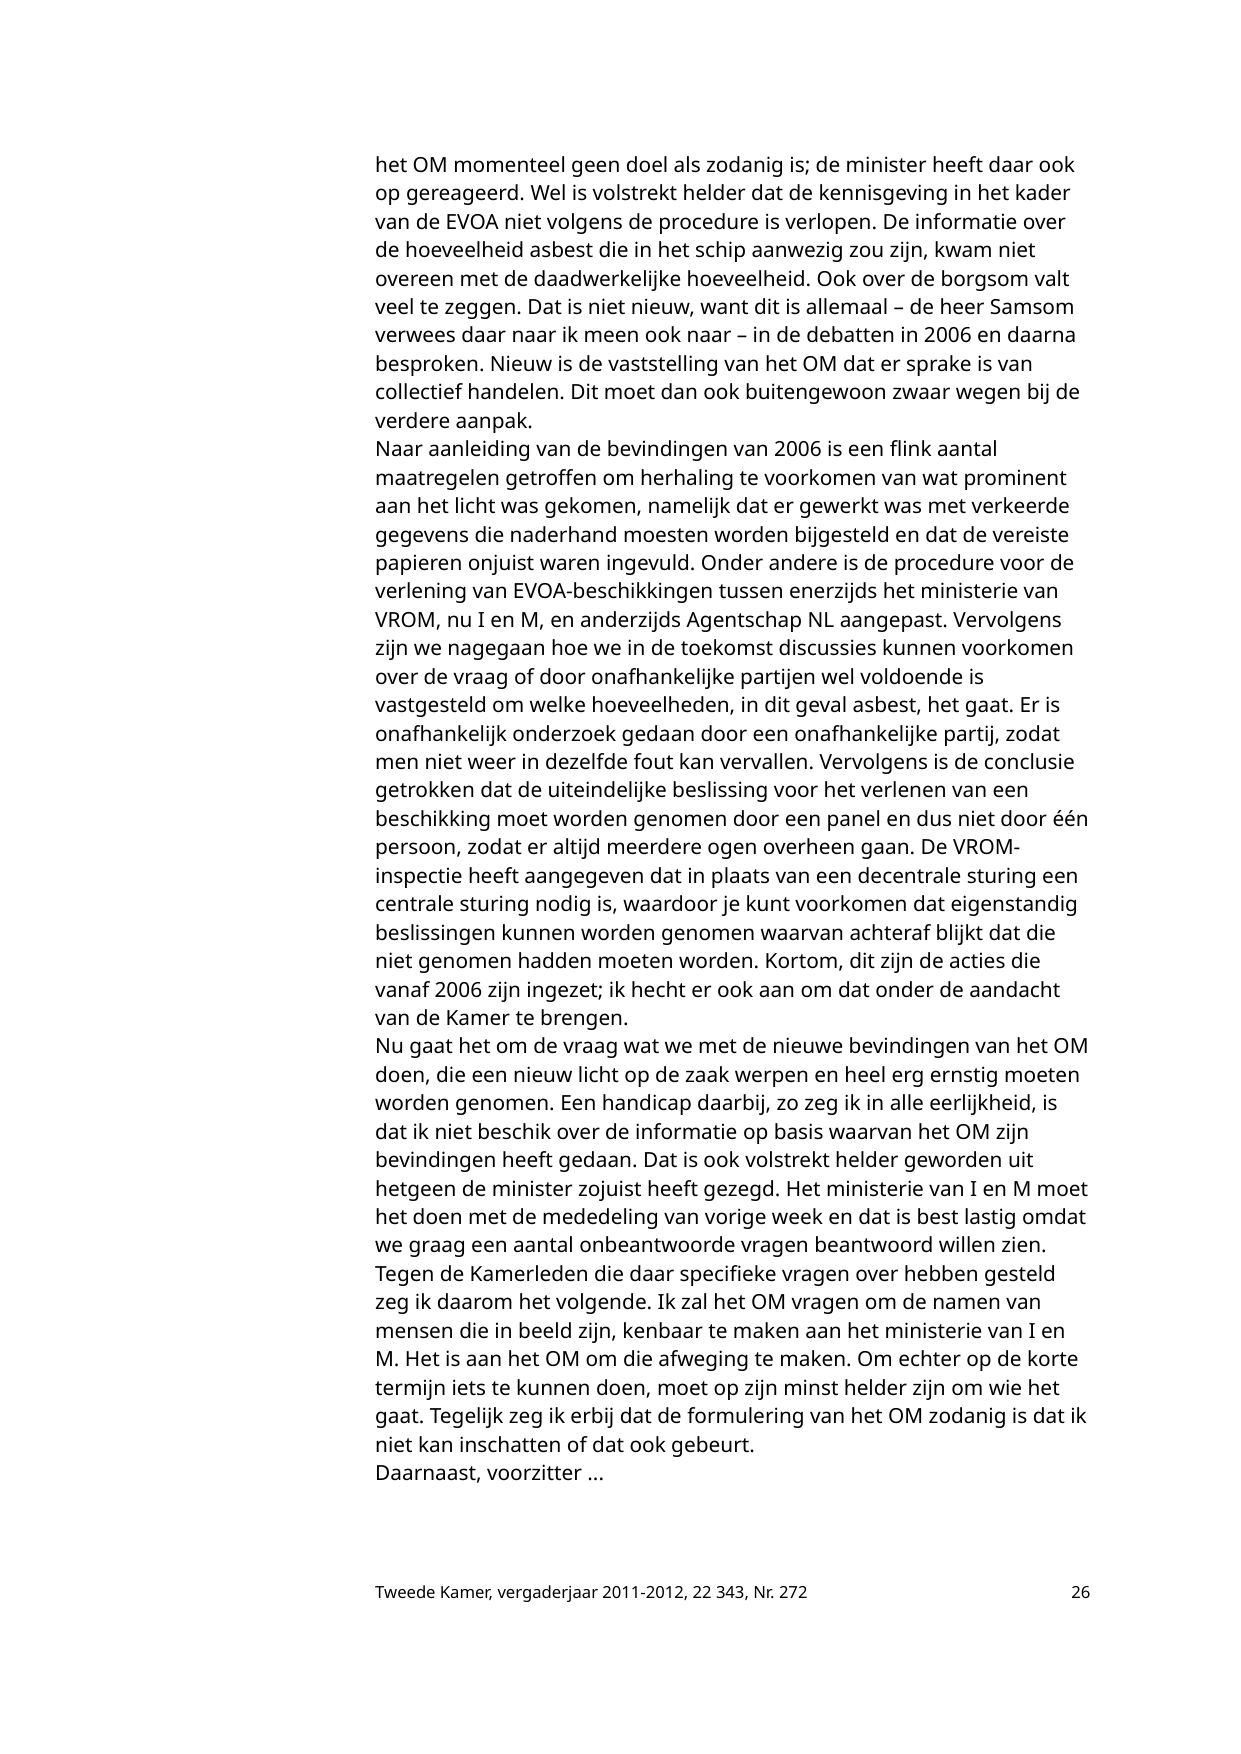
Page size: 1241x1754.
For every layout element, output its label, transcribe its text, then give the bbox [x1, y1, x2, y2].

text Naar aanleiding van de bevindingen van 2006 is een flink aantal maatregelen getroffen om herhaling te voorkomen van wat prominent aan het licht was gekomen, namelijk dat er gewerkt was met verkeerde gegevens die naderhand moesten worden bijgesteld en dat de vereiste papieren onjuist waren ingevuld. Onder andere is de procedure voor de verlening van EVOA-beschikkingen tussen enerzijds het ministerie van VROM, nu I en M, en anderzijds Agentschap NL aangepast. Vervolgens zijn we nagegaan hoe we in de toekomst discussies kunnen voorkomen over de vraag of door onafhankelijke partijen wel voldoende is vastgesteld om welke hoeveelheden, in dit geval asbest, het gaat. Er is onafhankelijk onderzoek gedaan door een onafhankelijke partij, zodat men niet weer in dezelfde fout kan vervallen. Vervolgens is de conclusie getrokken dat de uiteindelijke beslissing voor het verlenen van een beschikking moet worden genomen door een panel en dus niet door één persoon, zodat er altijd meerdere ogen overheen gaan. De VROM-inspectie heeft aangegeven dat in plaats van een decentrale sturing een centrale sturing nodig is, waardoor je kunt voorkomen dat eigenstandig beslissingen kunnen worden genomen waarvan achteraf blijkt dat die niet genomen hadden moeten worden. Kortom, dit zijn de acties die vanaf 2006 zijn ingezet; ik hecht er ook aan om dat onder de aandacht van de Kamer te brengen. [375, 434, 1090, 1032]
text Daarnaast, voorzitter ... [375, 1458, 1090, 1487]
text het OM momenteel geen doel als zodanig is; de minister heeft daar ook op gereageerd. Wel is volstrekt helder dat de kennisgeving in het kader van de EVOA niet volgens de procedure is verlopen. De informatie over de hoeveelheid asbest die in het schip aanwezig zou zijn, kwam niet overeen met de daadwerkelijke hoeveelheid. Ook over de borgsom valt veel te zeggen. Dat is niet nieuw, want dit is allemaal – de heer Samsom verwees daar naar ik meen ook naar – in de debatten in 2006 en daarna besproken. Nieuw is de vaststelling van het OM dat er sprake is van collectief handelen. Dit moet dan ook buitengewoon zwaar wegen bij de verdere aanpak. [375, 150, 1090, 434]
text Nu gaat het om de vraag wat we met de nieuwe bevindingen van het OM doen, die een nieuw licht op de zaak werpen en heel erg ernstig moeten worden genomen. Een handicap daarbij, zo zeg ik in alle eerlijkheid, is dat ik niet beschik over de informatie op basis waarvan het OM zijn bevindingen heeft gedaan. Dat is ook volstrekt helder geworden uit hetgeen de minister zojuist heeft gezegd. Het ministerie van I en M moet het doen met de mededeling van vorige week en dat is best lastig omdat we graag een aantal onbeantwoorde vragen beantwoord willen zien. Tegen de Kamerleden die daar specifieke vragen over hebben gesteld zeg ik daarom het volgende. Ik zal het OM vragen om de namen van mensen die in beeld zijn, kenbaar te maken aan het ministerie van I en M. Het is aan het OM om die afweging te maken. Om echter op de korte termijn iets te kunnen doen, moet op zijn minst helder zijn om wie het gaat. Tegelijk zeg ik erbij dat de formulering van het OM zodanig is dat ik niet kan inschatten of dat ook gebeurt. [375, 1032, 1090, 1458]
